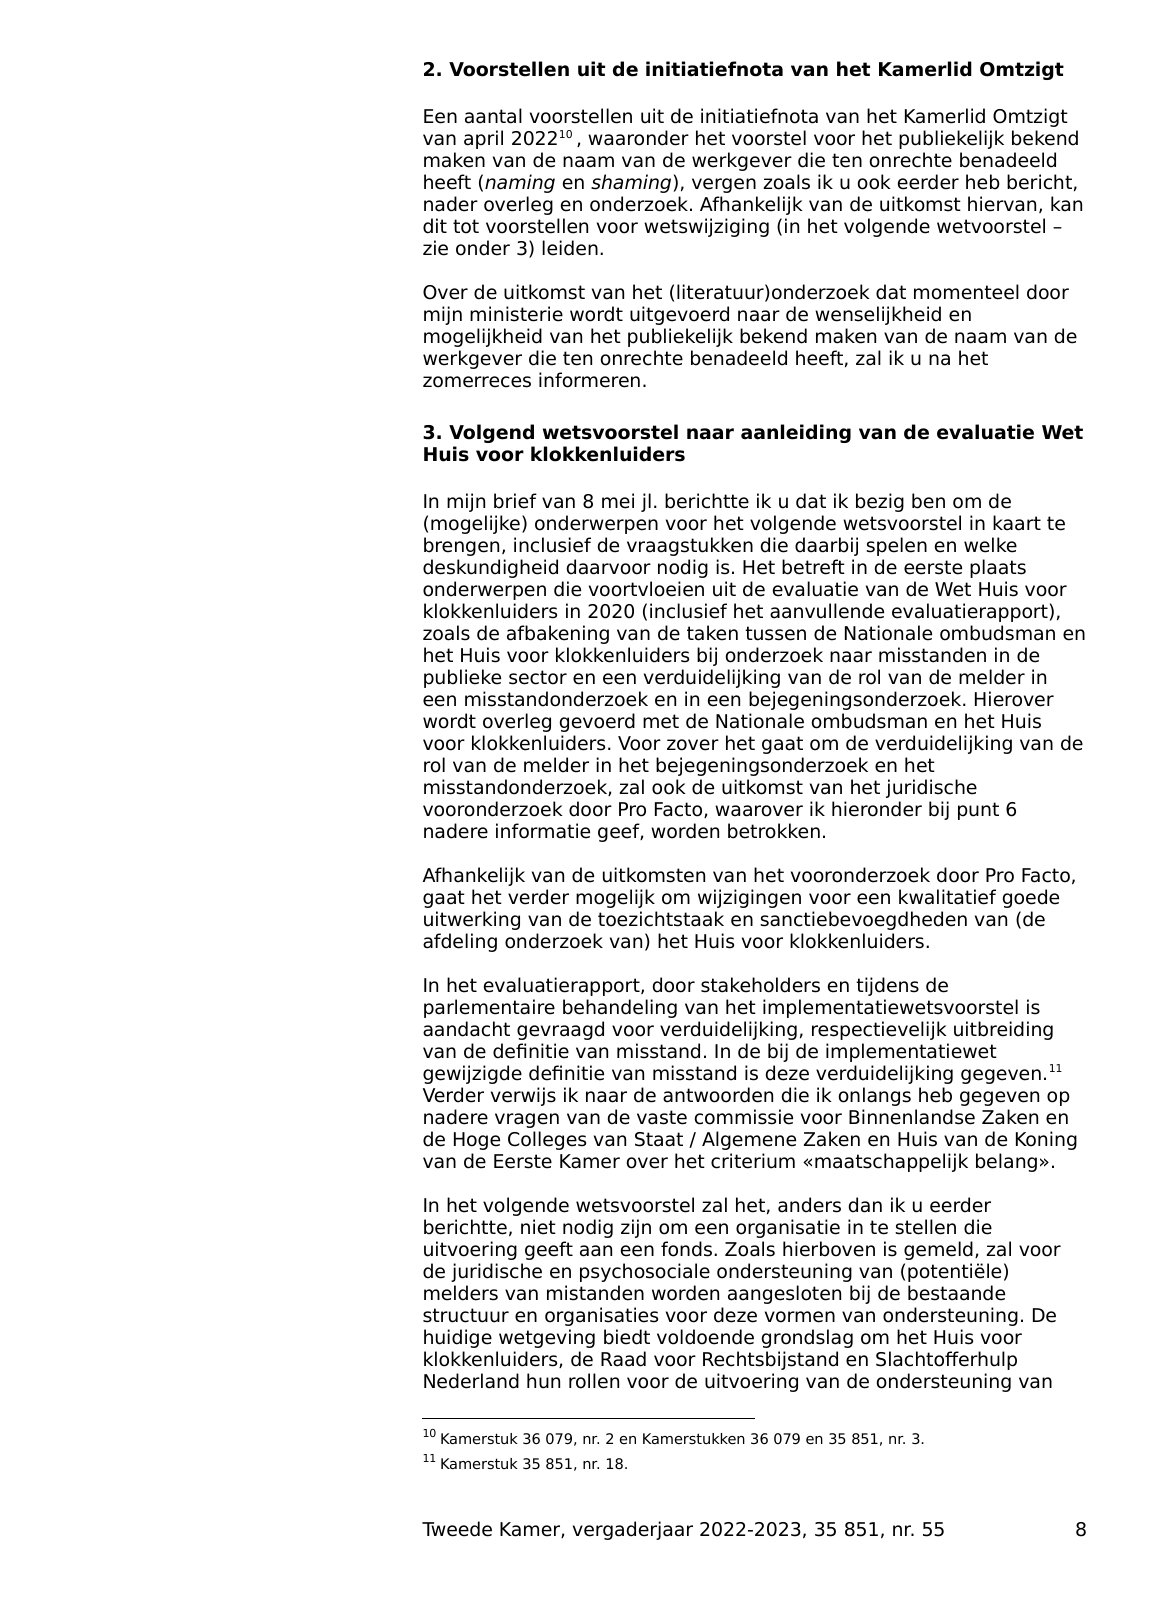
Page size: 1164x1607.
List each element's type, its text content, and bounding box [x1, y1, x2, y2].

text Kamerstuk 35 851, nr. 18. [422, 1452, 1087, 1474]
subtitle 2. Voorstellen uit de initiatiefnota van het Kamerlid Omtzigt [422, 59, 1087, 81]
subtitle 3. Volgend wetsvoorstel naar aanleiding van de evaluatie Wet Huis voor klokkenluiders [422, 422, 1087, 466]
text Over de uitkomst van het (literatuur)onderzoek dat momenteel door mijn ministerie wordt uitgevoerd naar de wenselijkheid en mogelijkheid van het publiekelijk bekend maken van de naam van de werkgever die ten onrechte benadeeld heeft, zal ik u na het zomerreces informeren. [422, 282, 1087, 392]
text In het volgende wetsvoorstel zal het, anders dan ik u eerder berichtte, niet nodig zijn om een organisatie in te stellen die uitvoering geeft aan een fonds. Zoals hierboven is gemeld, zal voor de juridische en psychosociale ondersteuning van (potentiële) melders van mistanden worden aangesloten bij de bestaande structuur en organisaties voor deze vormen van ondersteuning. De huidige wetgeving biedt voldoende grondslag om het Huis voor klokkenluiders, de Raad voor Rechtsbijstand en Slachtofferhulp Nederland hun rollen voor de uitvoering van de ondersteuning van [422, 1195, 1087, 1393]
text In het evaluatierapport, door stakeholders en tijdens de parlementaire behandeling van het implementatiewetsvoorstel is aandacht gevraagd voor verduidelijking, respectievelijk uitbreiding van de definitie van misstand. In de bij de implementatiewet gewijzigde definitie van misstand is deze verduidelijking gegeven. Verder verwijs ik naar de antwoorden die ik onlangs heb gegeven op nadere vragen van de vaste commissie voor Binnenlandse Zaken en de Hoge Colleges van Staat / Algemene Zaken en Huis van de Koning van de Eerste Kamer over het criterium «maatschappelijk belang». [422, 975, 1087, 1173]
text Kamerstuk 36 079, nr. 2 en Kamerstukken 36 079 en 35 851, nr. 3. [422, 1427, 1087, 1449]
text Afhankelijk van de uitkomsten van het vooronderzoek door Pro Facto, gaat het verder mogelijk om wijzigingen voor een kwalitatief goede uitwerking van de toezichtstaak en sanctiebevoegdheden van (de afdeling onderzoek van) het Huis voor klokkenluiders. [422, 865, 1087, 953]
text Een aantal voorstellen uit de initiatiefnota van het Kamerlid Omtzigt van april 2022, waaronder het voorstel voor het publiekelijk bekend maken van de naam van de werkgever die ten onrechte benadeeld heeft (naming en shaming), vergen zoals ik u ook eerder heb bericht, nader overleg en onderzoek. Afhankelijk van de uitkomst hiervan, kan dit tot voorstellen voor wetswijziging (in het volgende wetvoorstel – zie onder 3) leiden. [422, 106, 1087, 260]
text In mijn brief van 8 mei jl. berichtte ik u dat ik bezig ben om de (mogelijke) onderwerpen voor het volgende wetsvoorstel in kaart te brengen, inclusief de vraagstukken die daarbij spelen en welke deskundigheid daarvoor nodig is. Het betreft in de eerste plaats onderwerpen die voortvloeien uit de evaluatie van de Wet Huis voor klokkenluiders in 2020 (inclusief het aanvullende evaluatierapport), zoals de afbakening van de taken tussen de Nationale ombudsman en het Huis voor klokkenluiders bij onderzoek naar misstanden in de publieke sector en een verduidelijking van de rol van de melder in een misstandonderzoek en in een bejegeningsonderzoek. Hierover wordt overleg gevoerd met de Nationale ombudsman en het Huis voor klokkenluiders. Voor zover het gaat om de verduidelijking van de rol van de melder in het bejegeningsonderzoek en het misstandonderzoek, zal ook de uitkomst van het juridische vooronderzoek door Pro Facto, waarover ik hieronder bij punt 6 nadere informatie geef, worden betrokken. [422, 491, 1087, 843]
